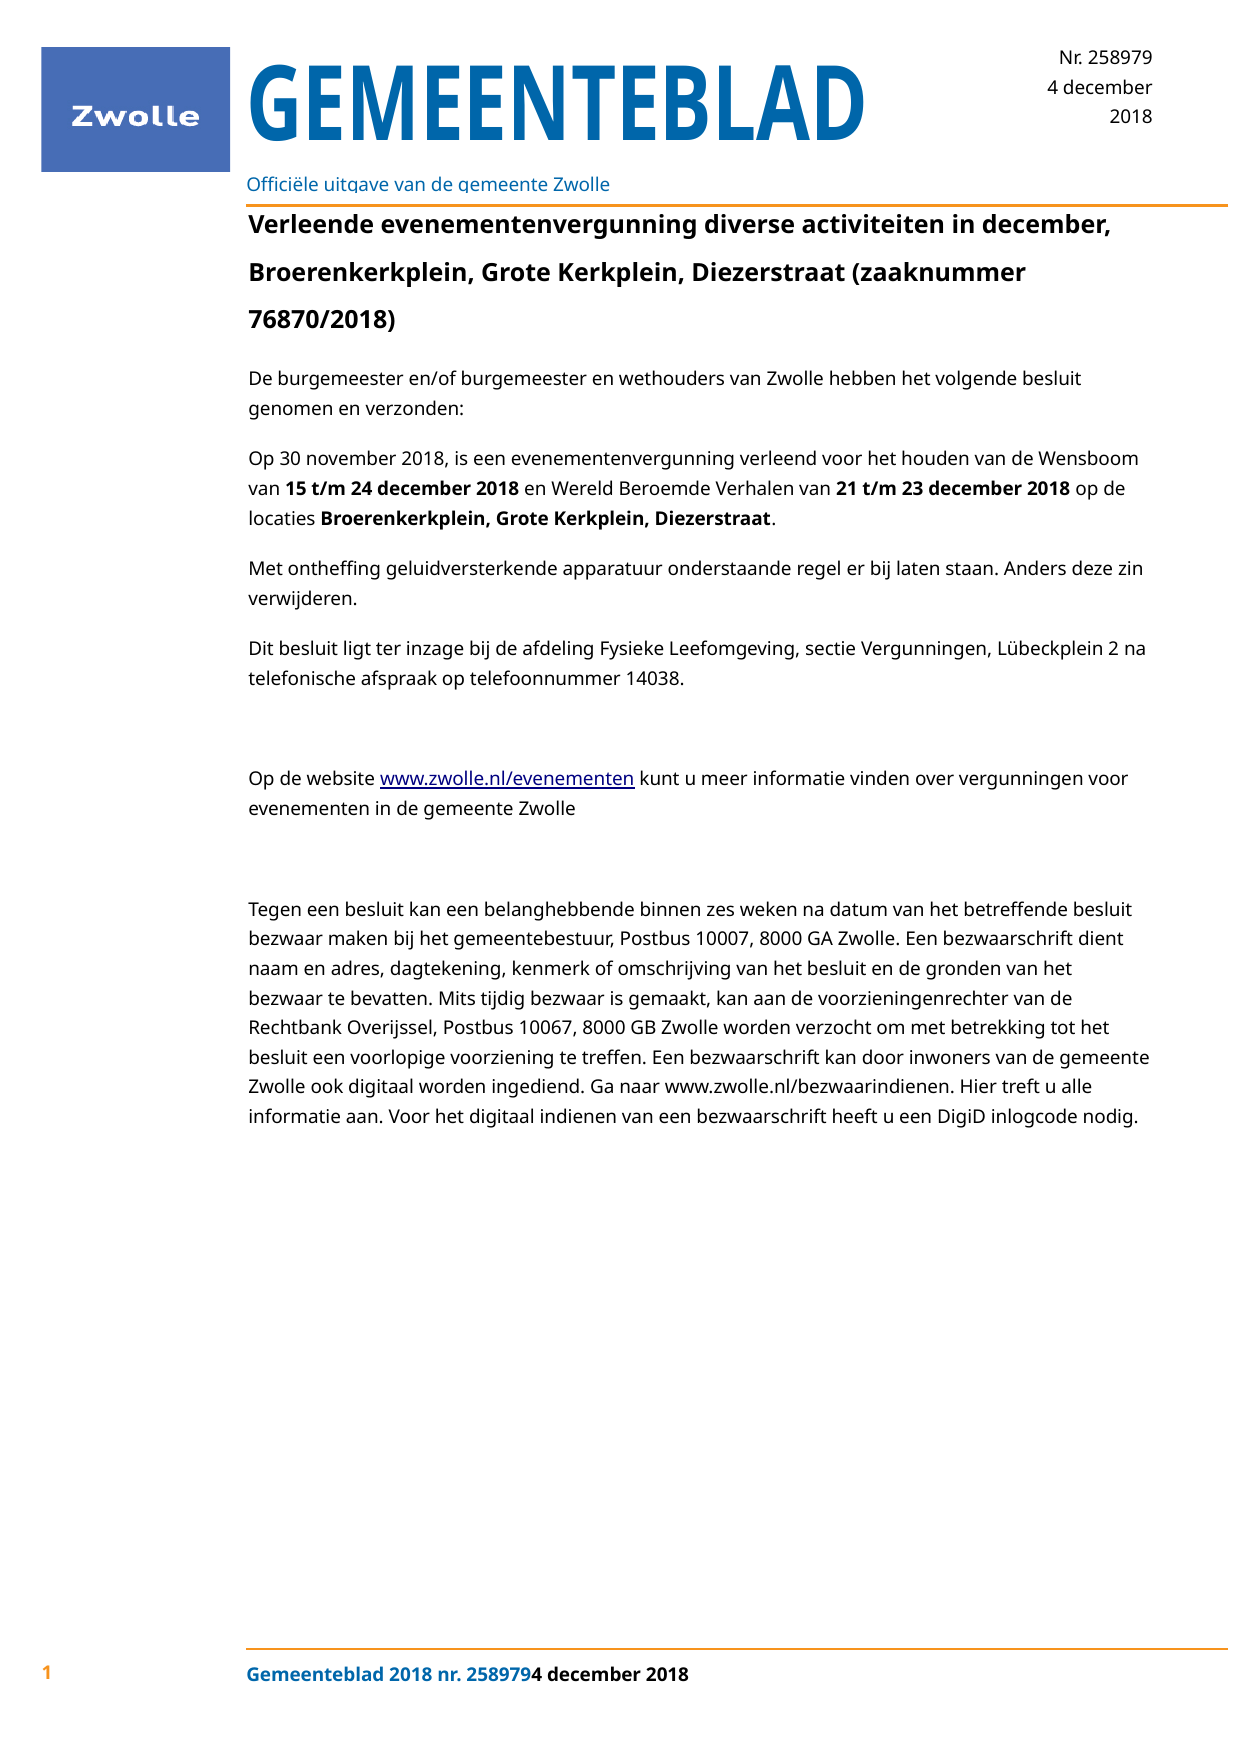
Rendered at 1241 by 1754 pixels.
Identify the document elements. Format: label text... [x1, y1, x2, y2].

text Tegen een besluit kan een belanghebbende binnen zes weken na datum van het betreffende besluit bezwaar maken bij het gemeentebestuur, Postbus 10007, 8000 GA Zwolle. Een bezwaarschrift dient naam en adres, dagtekening, kenmerk of omschrijving van het besluit en de gronden van het bezwaar te bevatten. Mits tijdig bezwaar is gemaakt, kan aan de voorzieningenrechter van de Rechtbank Overijssel, Postbus 10067, 8000 GB Zwolle worden verzocht om met betrekking tot het besluit een voorlopige voorziening te treffen. Een bezwaarschrift kan door inwoners van de gemeente Zwolle ook digitaal worden ingediend. Ga naar www.zwolle.nl/bezwaarindienen. Hier treft u alle informatie aan. Voor het digitaal indienen van een bezwaarschrift heeft u een DigiD inlogcode nodig. [248, 896, 1152, 1129]
text Met ontheffing geluidversterkende apparatuur onderstaande regel er bij laten staan. Anders deze zin verwijderen. [248, 555, 1152, 610]
text Dit besluit ligt ter inzage bij de afdeling Fysieke Leefomgeving, sectie Vergunningen, Lübeckplein 2 na telefonische afspraak op telefoonnummer 14038. [248, 635, 1152, 690]
text Op de website www.zwolle.nl/evenementen kunt u meer informatie vinden over vergunningen voor evenementen in de gemeente Zwolle [248, 766, 1152, 821]
text Op 30 november 2018, is een evenementenvergunning verleend voor het houden van de Wensboom van 15 t/m 24 december 2018 en Wereld Beroemde Verhalen van 21 t/m 23 december 2018 op de locaties Broerenkerkplein, Grote Kerkplein, Diezerstraat. [248, 446, 1152, 530]
text De burgemeester en/of burgemeester en wethouders van Zwolle hebben het volgende besluit genomen en verzonden: [248, 366, 1152, 421]
picture [41, 47, 231, 172]
text Verleende evenementenvergunning diverse activiteiten in december, Broerenkerkplein, Grote Kerkplein, Diezerstraat (zaaknummer 76870/2018) [248, 207, 1152, 336]
